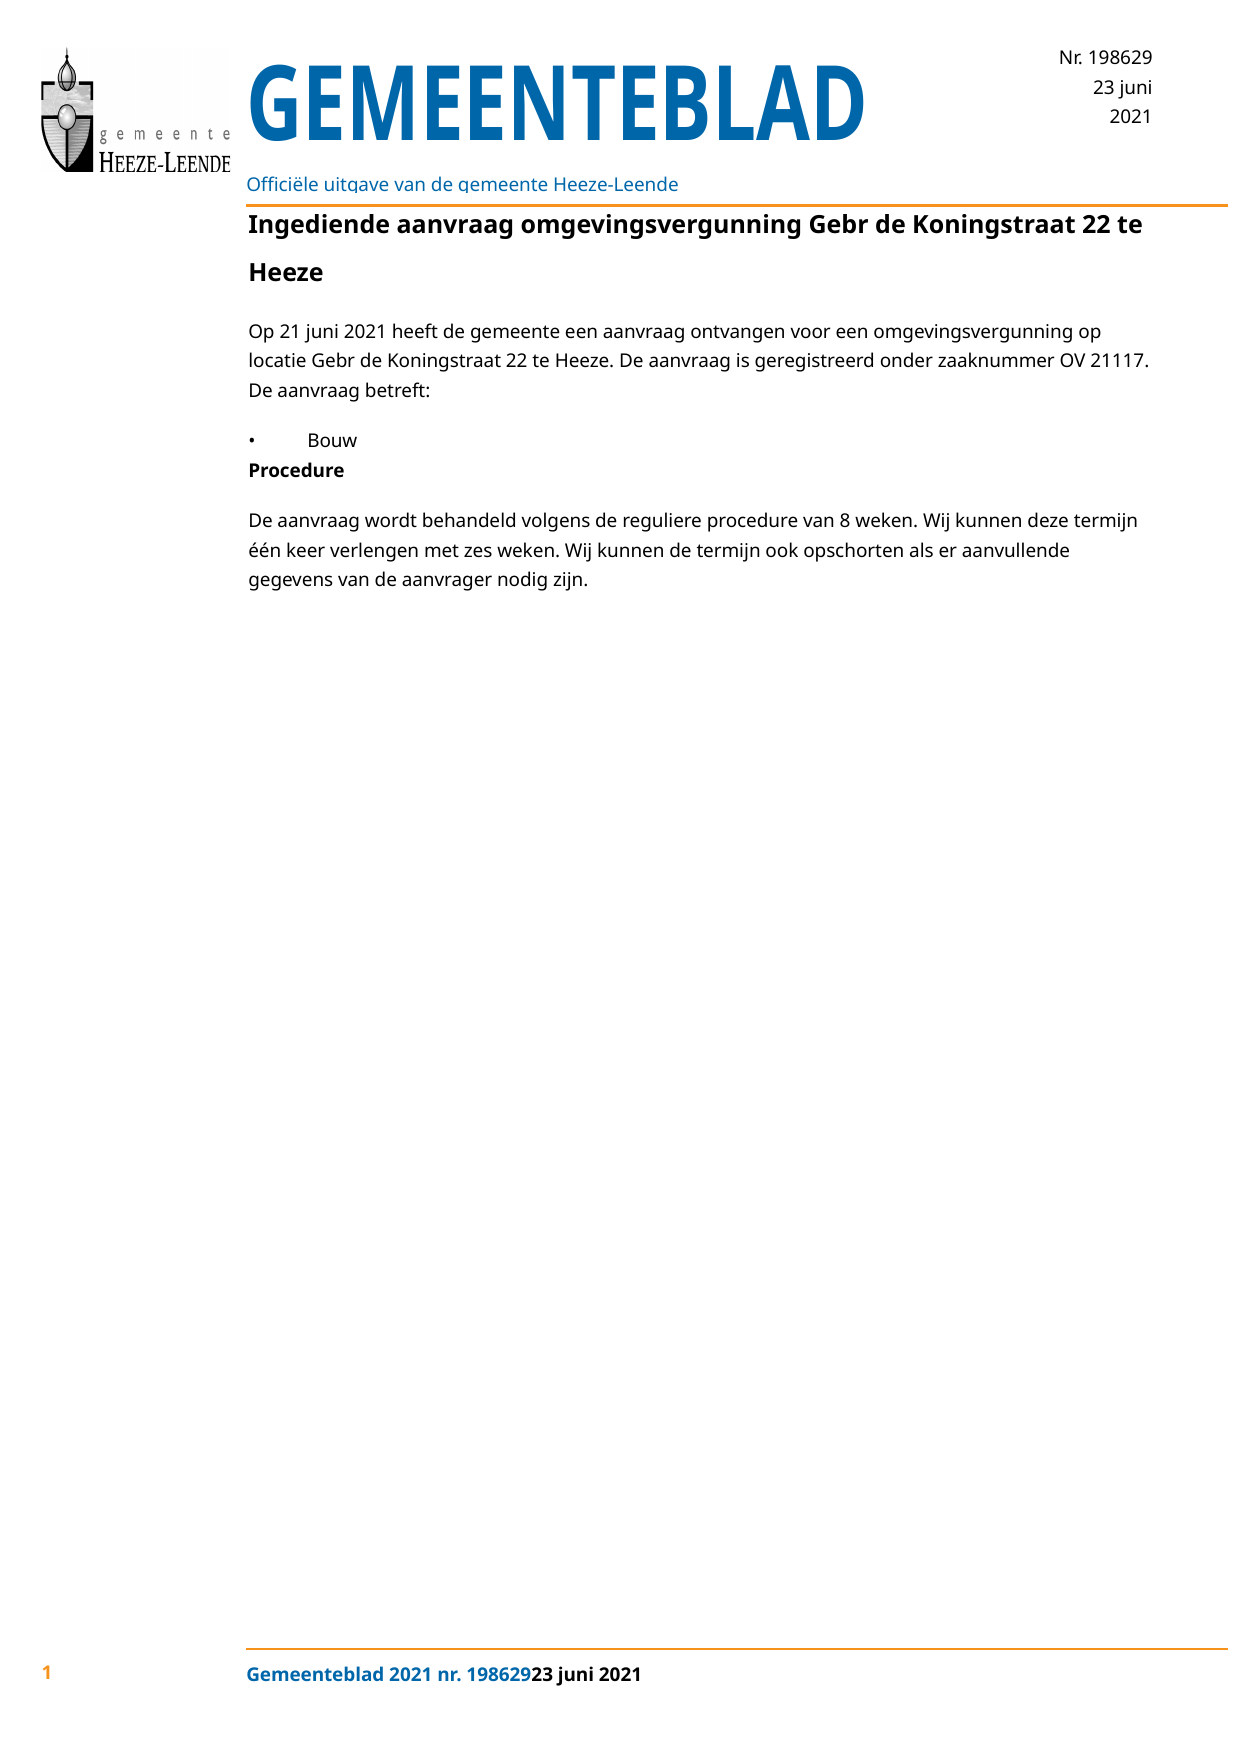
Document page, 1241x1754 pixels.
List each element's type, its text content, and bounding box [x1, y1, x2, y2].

text Ingediende aanvraag omgevingsvergunning Gebr de Koningstraat 22 te Heeze [248, 207, 1152, 288]
text Op 21 juni 2021 heeft de gemeente een aanvraag ontvangen voor een omgevingsvergunning op locatie Gebr de Koningstraat 22 te Heeze. De aanvraag is geregistreerd onder zaaknummer OV 21117. De aanvraag betreft: [248, 318, 1152, 403]
text Procedure [248, 457, 1152, 483]
text De aanvraag wordt behandeld volgens de reguliere procedure van 8 weken. Wij kunnen deze termijn één keer verlengen met zes weken. Wij kunnen de termijn ook opschorten als er aanvullende gegevens van de aanvrager nodig zijn. [248, 507, 1152, 592]
picture [41, 47, 231, 172]
list Bouw [248, 427, 1152, 453]
